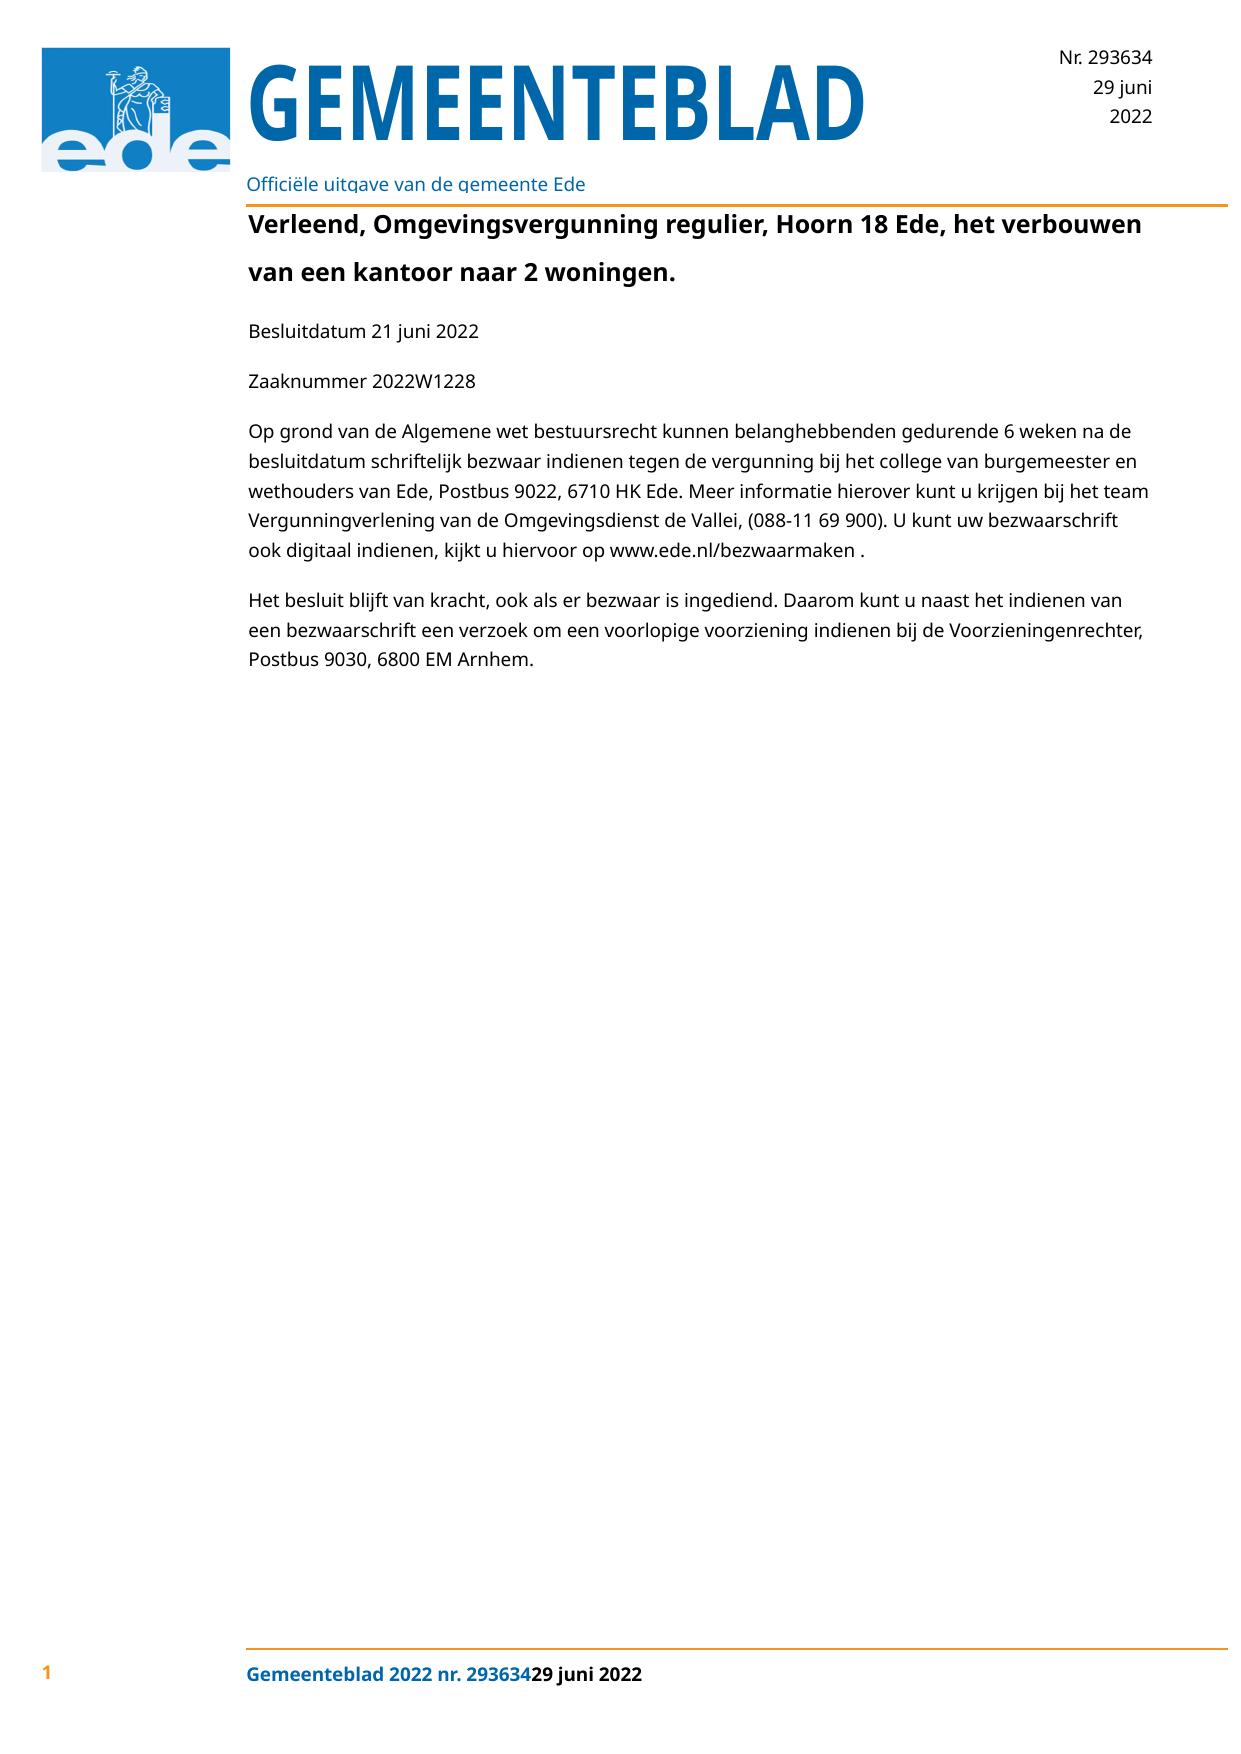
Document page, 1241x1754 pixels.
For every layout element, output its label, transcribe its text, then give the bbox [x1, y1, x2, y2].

text Zaaknummer 2022W1228 [248, 368, 1152, 394]
picture [41, 47, 231, 172]
text Op grond van de Algemene wet bestuursrecht kunnen belanghebbenden gedurende 6 weken na de besluitdatum schriftelijk bezwaar indienen tegen de vergunning bij het college van burgemeester en wethouders van Ede, Postbus 9022, 6710 HK Ede. Meer informatie hierover kunt u krijgen bij het team Vergunningverlening van de Omgevingsdienst de Vallei, (088-11 69 900). U kunt uw bezwaarschrift ook digitaal indienen, kijkt u hiervoor op www.ede.nl/bezwaarmaken . [248, 419, 1152, 563]
text Verleend, Omgevingsvergunning regulier, Hoorn 18 Ede, het verbouwen van een kantoor naar 2 woningen. [248, 207, 1152, 288]
text Het besluit blijft van kracht, ook als er bezwaar is ingediend. Daarom kunt u naast het indienen van een bezwaarschrift een verzoek om een voorlopige voorziening indienen bij de Voorzieningenrechter, Postbus 9030, 6800 EM Arnhem. [248, 587, 1152, 672]
text Besluitdatum 21 juni 2022 [248, 318, 1152, 344]
